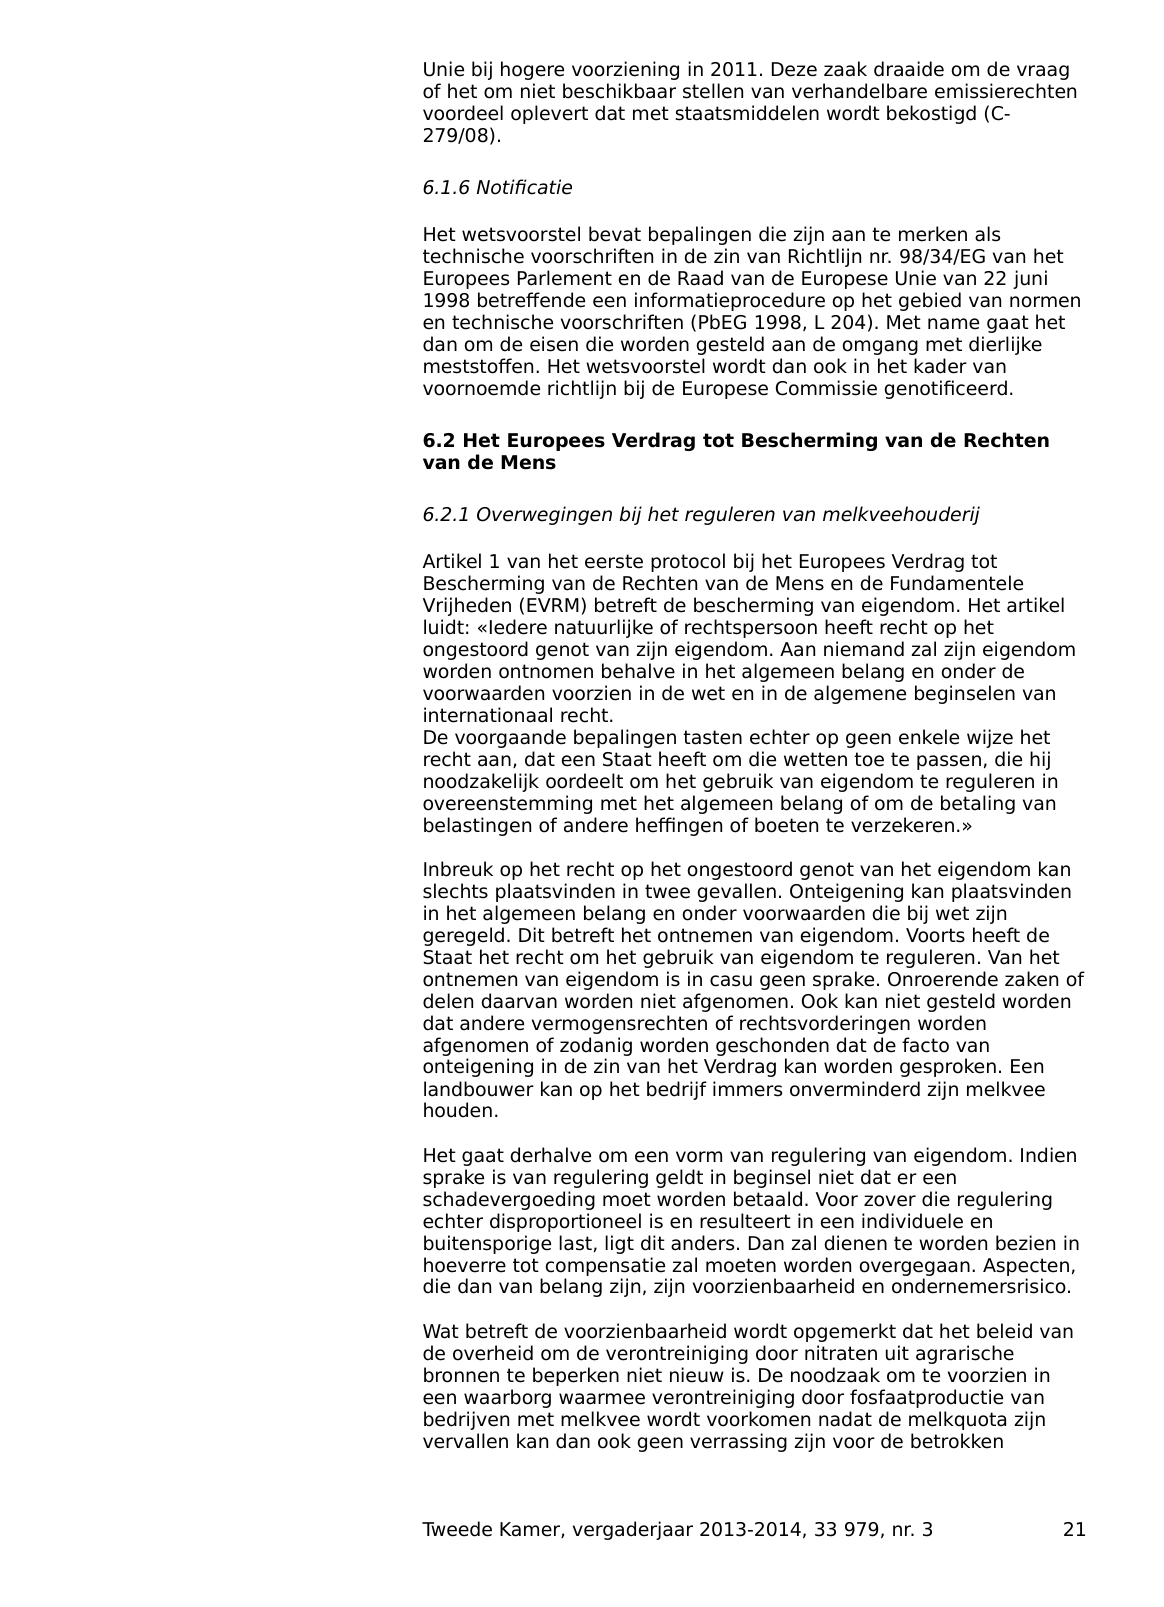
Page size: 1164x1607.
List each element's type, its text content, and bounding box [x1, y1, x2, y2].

text Artikel 1 van het eerste protocol bij het Europees Verdrag tot Bescherming van de Rechten van de Mens en de Fundamentele Vrijheden (EVRM) betreft de bescherming van eigendom. Het artikel luidt: «Iedere natuurlijke of rechtspersoon heeft recht op het ongestoord genot van zijn eigendom. Aan niemand zal zijn eigendom worden ontnomen behalve in het algemeen belang en onder de voorwaarden voorzien in de wet en in de algemene beginselen van internationaal recht. [422, 551, 1087, 727]
subtitle 6.2.1 Overwegingen bij het reguleren van melkveehouderij [422, 504, 1087, 526]
text Inbreuk op het recht op het ongestoord genot van het eigendom kan slechts plaatsvinden in twee gevallen. Onteigening kan plaatsvinden in het algemeen belang en onder voorwaarden die bij wet zijn geregeld. Dit betreft het ontnemen van eigendom. Voorts heeft de Staat het recht om het gebruik van eigendom te reguleren. Van het ontnemen van eigendom is in casu geen sprake. Onroerende zaken of delen daarvan worden niet afgenomen. Ook kan niet gesteld worden dat andere vermogensrechten of rechtsvorderingen worden afgenomen of zodanig worden geschonden dat de facto van onteigening in de zin van het Verdrag kan worden gesproken. Een landbouwer kan op het bedrijf immers onverminderd zijn melkvee houden. [422, 859, 1087, 1122]
subtitle 6.1.6 Notificatie [422, 177, 1087, 199]
text De voorgaande bepalingen tasten echter op geen enkele wijze het recht aan, dat een Staat heeft om die wetten toe te passen, die hij noodzakelijk oordeelt om het gebruik van eigendom te reguleren in overeenstemming met het algemeen belang of om de betaling van belastingen of andere heffingen of boeten te verzekeren.» [422, 727, 1087, 836]
text Het wetsvoorstel bevat bepalingen die zijn aan te merken als technische voorschriften in de zin van Richtlijn nr. 98/34/EG van het Europees Parlement en de Raad van de Europese Unie van 22 juni 1998 betreffende een informatieprocedure op het gebied van normen en technische voorschriften (PbEG 1998, L 204). Met name gaat het dan om de eisen die worden gesteld aan de omgang met dierlijke meststoffen. Het wetsvoorstel wordt dan ook in het kader van voornoemde richtlijn bij de Europese Commissie genotificeerd. [422, 224, 1087, 400]
text Wat betreft de voorzienbaarheid wordt opgemerkt dat het beleid van de overheid om de verontreiniging door nitraten uit agrarische bronnen te beperken niet nieuw is. De noodzaak om te voorzien in een waarborg waarmee verontreiniging door fosfaatproductie van bedrijven met melkvee wordt voorkomen nadat de melkquota zijn vervallen kan dan ook geen verrassing zijn voor de betrokken [422, 1321, 1087, 1452]
text Het gaat derhalve om een vorm van regulering van eigendom. Indien sprake is van regulering geldt in beginsel niet dat er een schadevergoeding moet worden betaald. Voor zover die regulering echter disproportioneel is en resulteert in een individuele en buitensporige last, ligt dit anders. Dan zal dienen te worden bezien in hoeverre tot compensatie zal moeten worden overgegaan. Aspecten, die dan van belang zijn, zijn voorzienbaarheid en ondernemersrisico. [422, 1144, 1087, 1298]
text Unie bij hogere voorziening in 2011. Deze zaak draaide om de vraag of het om niet beschikbaar stellen van verhandelbare emissierechten voordeel oplevert dat met staatsmiddelen wordt bekostigd (C-279/08). [422, 59, 1087, 147]
subtitle 6.2 Het Europees Verdrag tot Bescherming van de Rechten van de Mens [422, 430, 1087, 474]
